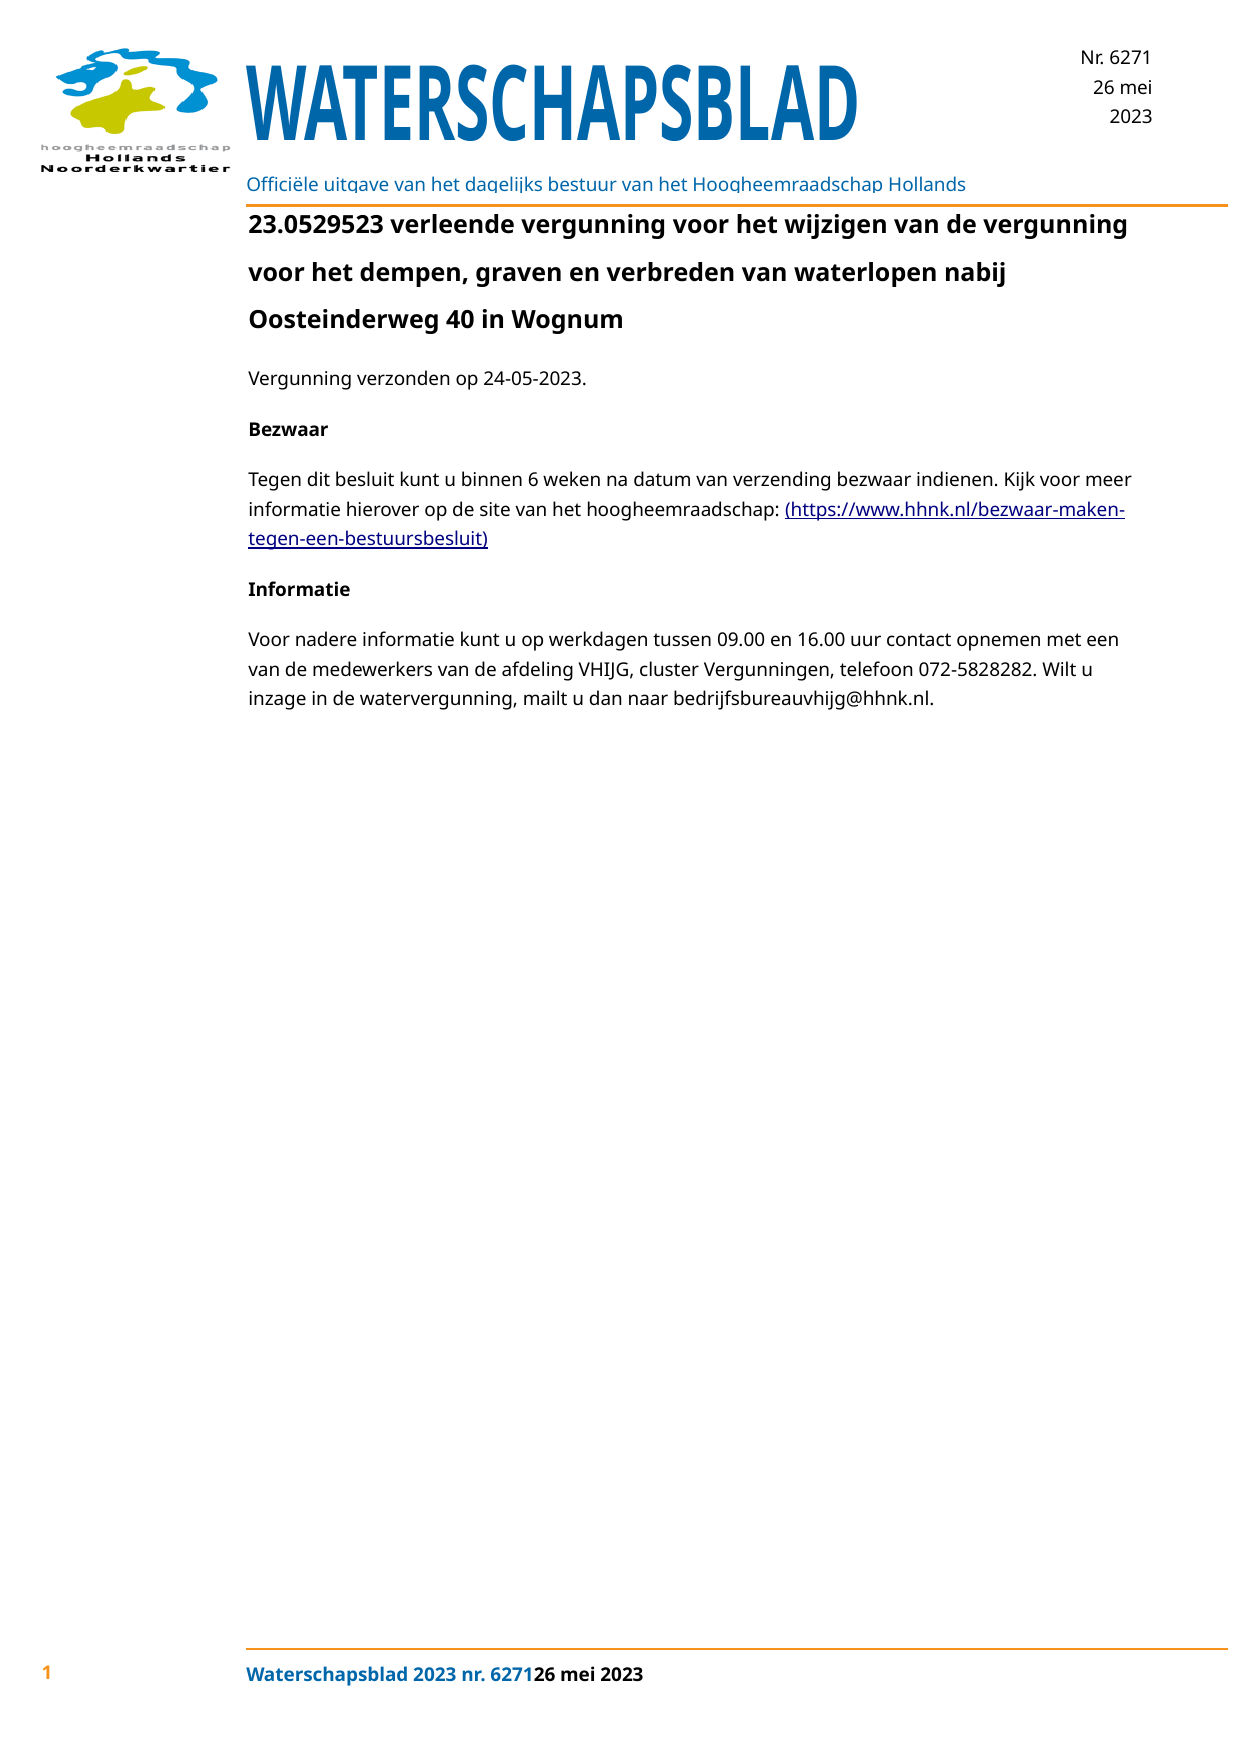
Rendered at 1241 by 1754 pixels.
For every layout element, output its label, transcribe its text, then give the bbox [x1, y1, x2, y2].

text Tegen dit besluit kunt u binnen 6 weken na datum van verzending bezwaar indienen. Kijk voor meer informatie hierover op de site van het hoogheemraadschap: (https://www.hhnk.nl/bezwaar-maken-tegen-een-bestuursbesluit) [248, 466, 1152, 551]
text Vergunning verzonden op 24-05-2023. [248, 366, 1152, 391]
picture [41, 47, 231, 172]
text Voor nadere informatie kunt u op werkdagen tussen 09.00 en 16.00 uur contact opnemen met een van de medewerkers van de afdeling VHIJG, cluster Vergunningen, telefoon 072-5828282. Wilt u inzage in de watervergunning, mailt u dan naar bedrijfsbureauvhijg@hhnk.nl. [248, 626, 1152, 711]
text Informatie [248, 576, 1152, 602]
text 23.0529523 verleende vergunning voor het wijzigen van de vergunning voor het dempen, graven en verbreden van waterlopen nabij Oosteinderweg 40 in Wognum [248, 207, 1152, 336]
text Bezwaar [248, 416, 1152, 442]
